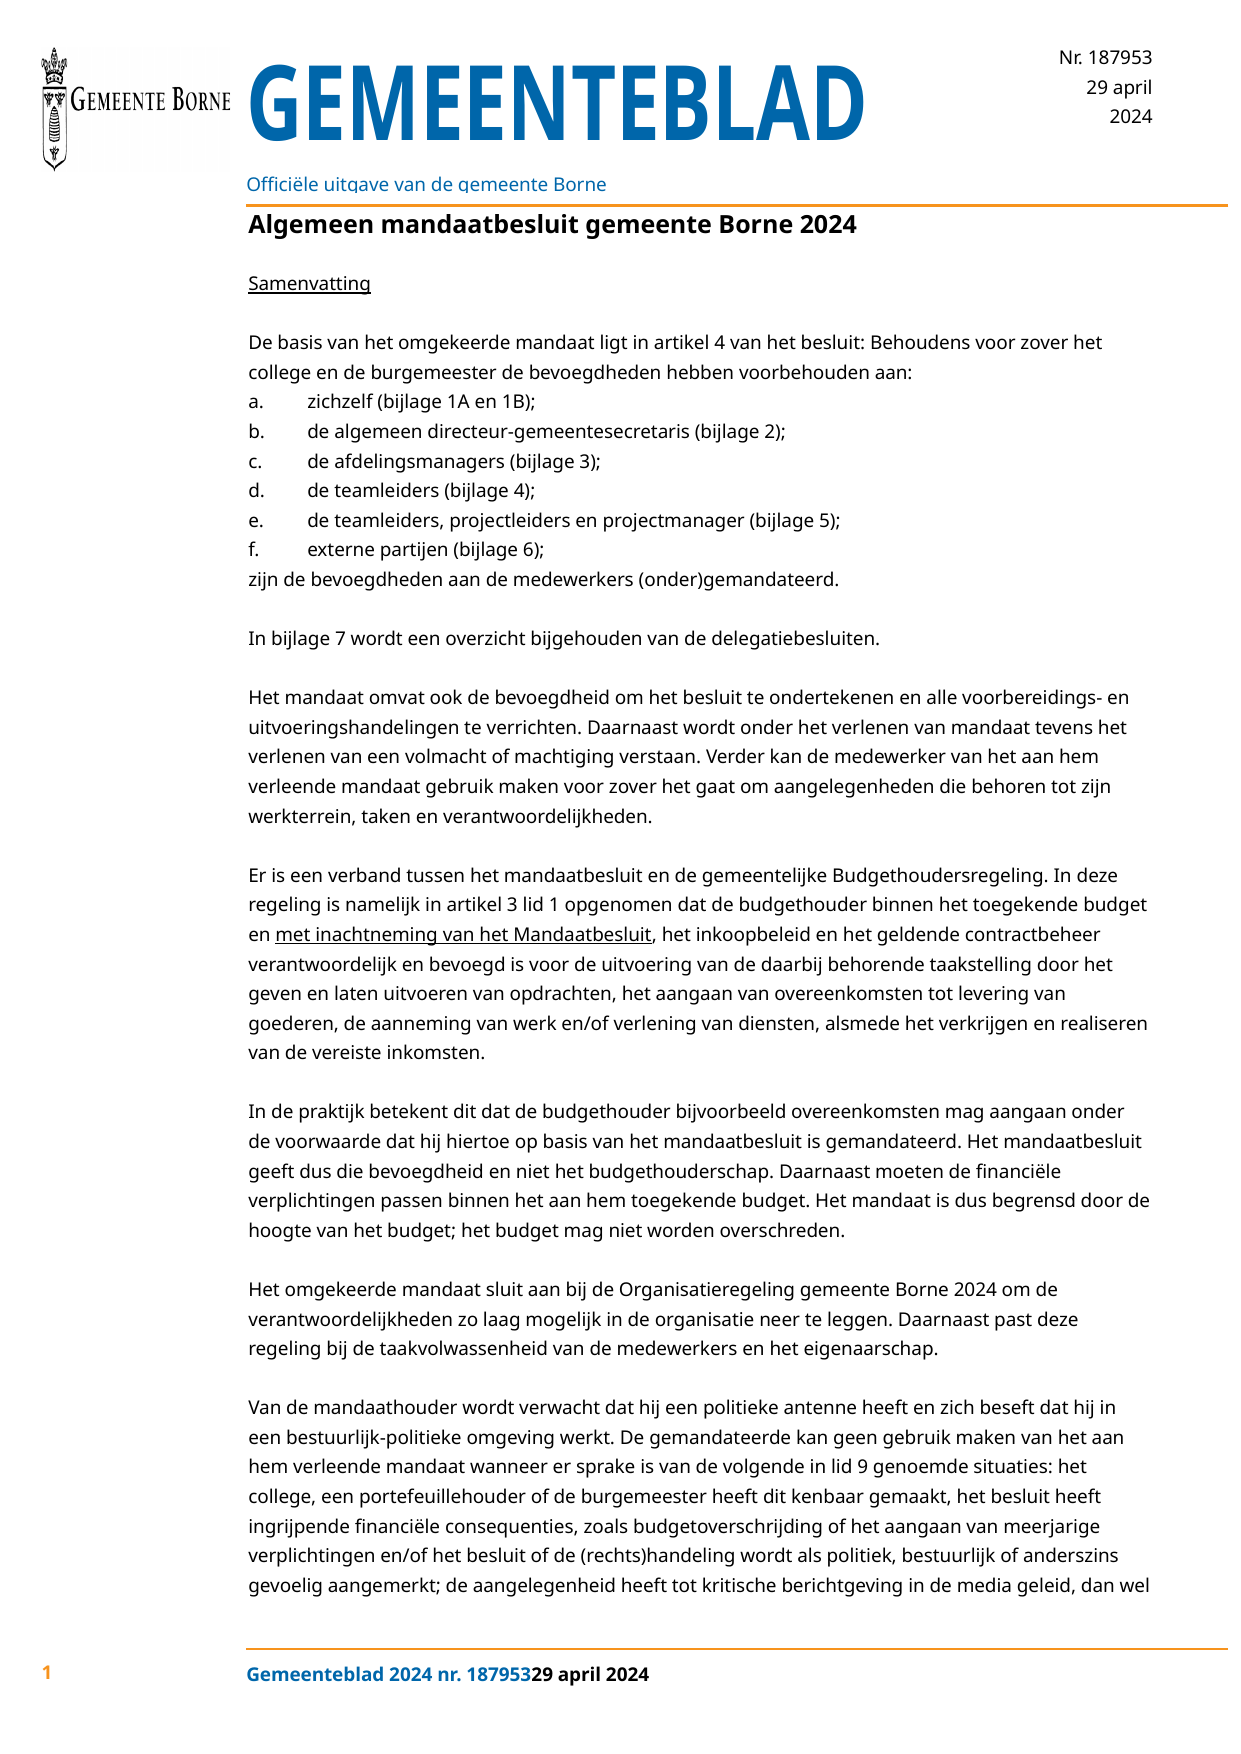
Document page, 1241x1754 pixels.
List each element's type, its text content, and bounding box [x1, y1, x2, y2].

text Het omgekeerde mandaat sluit aan bij de Organisatieregeling gemeente Borne 2024 om de verantwoordelijkheden zo laag mogelijk in de organisatie neer te leggen. Daarnaast past deze regeling bij de taakvolwassenheid van de medewerkers en het eigenaarschap. [248, 1276, 1152, 1361]
text In bijlage 7 wordt een overzicht bijgehouden van de delegatiebesluiten. [248, 625, 1152, 651]
list de teamleiders, projectleiders en projectmanager (bijlage 5); [248, 507, 1152, 533]
list externe partijen (bijlage 6); [248, 537, 1152, 562]
text De basis van het omgekeerde mandaat ligt in artikel 4 van het besluit: Behoudens voor zover het college en de burgemeester de bevoegdheden hebben voorbehouden aan: [248, 329, 1152, 385]
list zichzelf (bijlage 1A en 1B); [248, 389, 1152, 414]
text In de praktijk betekent dit dat de budgethouder bijvoorbeeld overeenkomsten mag aangaan onder de voorwaarde dat hij hiertoe op basis van het mandaatbesluit is gemandateerd. Het mandaatbesluit geeft dus die bevoegdheid en niet het budgethouderschap. Daarnaast moeten de financiële verplichtingen passen binnen het aan hem toegekende budget. Het mandaat is dus begrensd door de hoogte van het budget; het budget mag niet worden overschreden. [248, 1099, 1152, 1243]
list de algemeen directeur-gemeentesecretaris (bijlage 2); [248, 418, 1152, 444]
list de teamleiders (bijlage 4); [248, 477, 1152, 503]
list de afdelingsmanagers (bijlage 3); [248, 448, 1152, 473]
text Algemeen mandaatbesluit gemeente Borne 2024 [248, 207, 1152, 241]
picture [41, 47, 231, 172]
text Samenvatting [248, 270, 1152, 296]
text Van de mandaathouder wordt verwacht dat hij een politieke antenne heeft en zich beseft dat hij in een bestuurlijk-politieke omgeving werkt. De gemandateerde kan geen gebruik maken van het aan hem verleende mandaat wanneer er sprake is van de volgende in lid 9 genoemde situaties: het college, een portefeuillehouder of de burgemeester heeft dit kenbaar gemaakt, het besluit heeft ingrijpende financiële consequenties, zoals budgetoverschrijding of het aangaan van meerjarige verplichtingen en/of het besluit of de (rechts)handeling wordt als politiek, bestuurlijk of anderszins gevoelig aangemerkt; de aangelegenheid heeft tot kritische berichtgeving in de media geleid, dan wel [248, 1394, 1152, 1598]
text Het mandaat omvat ook de bevoegdheid om het besluit te ondertekenen en alle voorbereidings- en uitvoeringshandelingen te verrichten. Daarnaast wordt onder het verlenen van mandaat tevens het verlenen van een volmacht of machtiging verstaan. Verder kan de medewerker van het aan hem verleende mandaat gebruik maken voor zover het gaat om aangelegenheden die behoren tot zijn werkterrein, taken en verantwoordelijkheden. [248, 684, 1152, 828]
text Er is een verband tussen het mandaatbesluit en de gemeentelijke Budgethoudersregeling. In deze regeling is namelijk in artikel 3 lid 1 opgenomen dat de budgethouder binnen het toegekende budget en met inachtneming van het Mandaatbesluit, het inkoopbeleid en het geldende contractbeheer verantwoordelijk en bevoegd is voor de uitvoering van de daarbij behorende taakstelling door het geven en laten uitvoeren van opdrachten, het aangaan van overeenkomsten tot levering van goederen, de aanneming van werk en/of verlening van diensten, alsmede het verkrijgen en realiseren van de vereiste inkomsten. [248, 862, 1152, 1065]
text zijn de bevoegdheden aan de medewerkers (onder)gemandateerd. [248, 566, 1152, 592]
